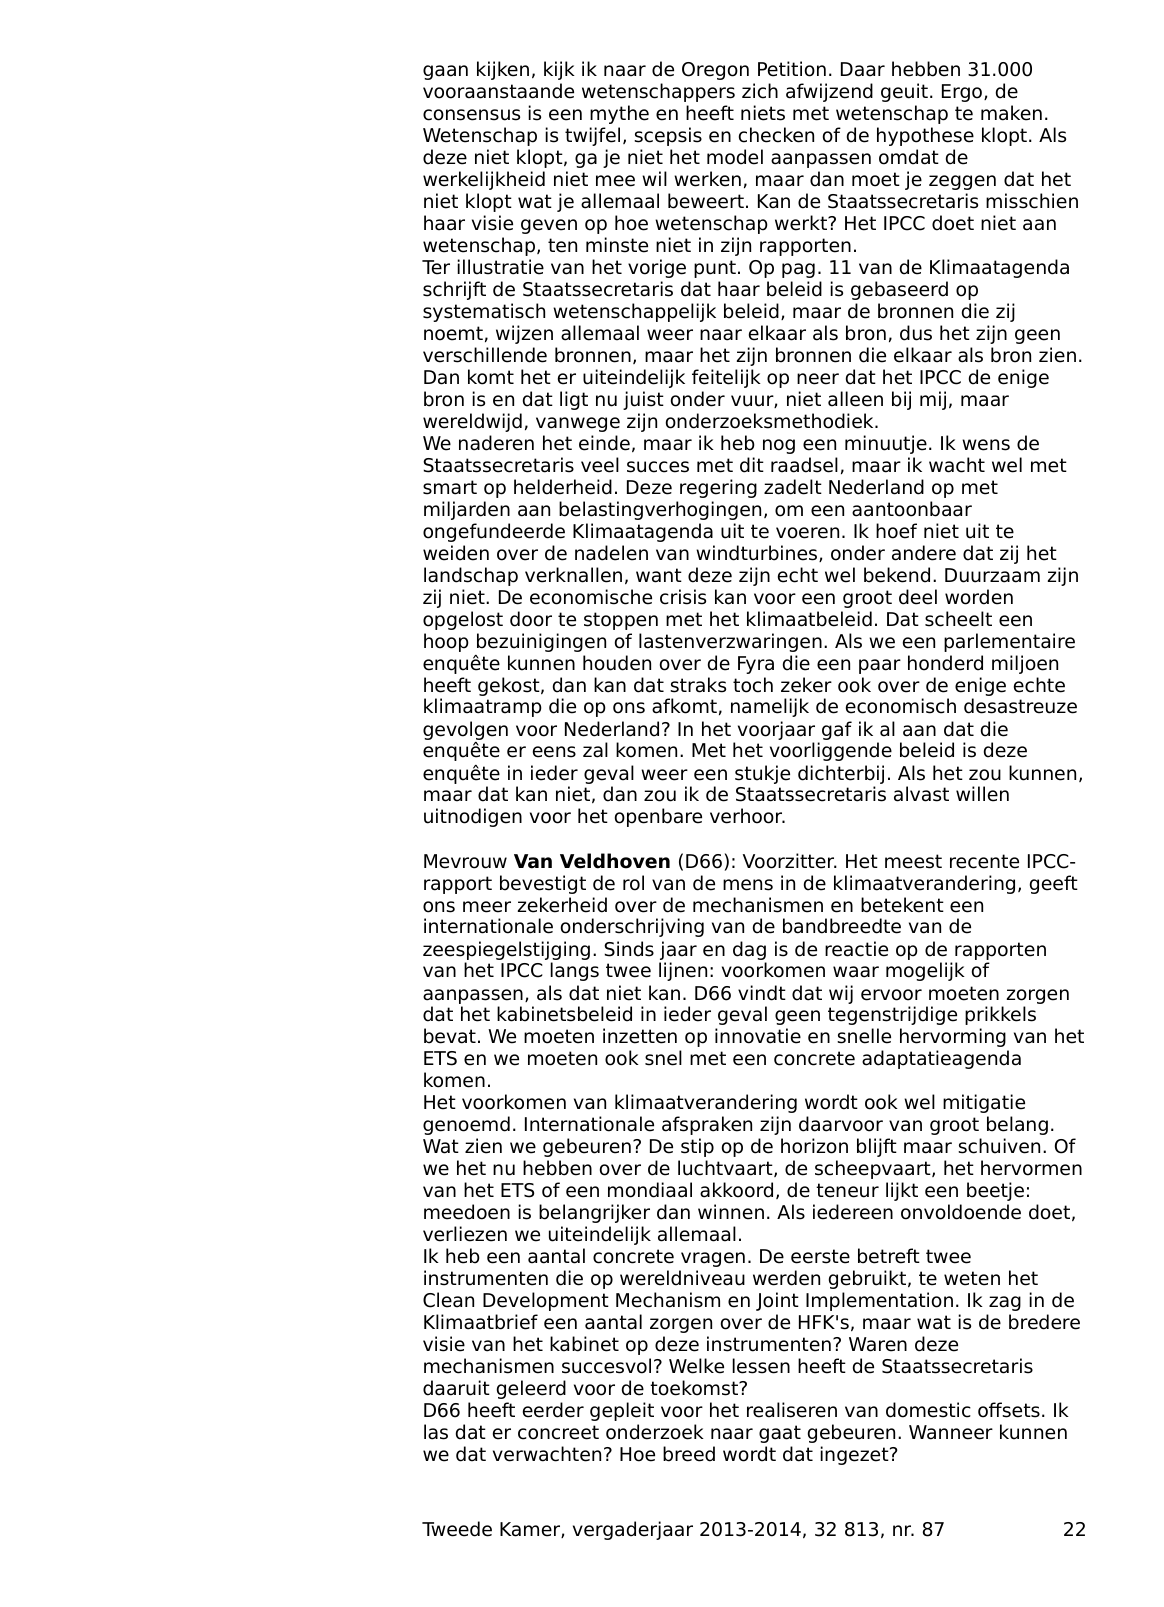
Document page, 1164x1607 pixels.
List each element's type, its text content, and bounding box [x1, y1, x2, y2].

text Ik heb een aantal concrete vragen. De eerste betreft twee instrumenten die op wereldniveau werden gebruikt, te weten het Clean Development Mechanism en Joint Implementation. Ik zag in de Klimaatbrief een aantal zorgen over de HFK's, maar wat is de bredere visie van het kabinet op deze instrumenten? Waren deze mechanismen succesvol? Welke lessen heeft de Staatssecretaris daaruit geleerd voor de toekomst? [422, 1246, 1087, 1400]
text Het voorkomen van klimaatverandering wordt ook wel mitigatie genoemd. Internationale afspraken zijn daarvoor van groot belang. Wat zien we gebeuren? De stip op de horizon blijft maar schuiven. Of we het nu hebben over de luchtvaart, de scheepvaart, het hervormen van het ETS of een mondiaal akkoord, de teneur lijkt een beetje: meedoen is belangrijker dan winnen. Als iedereen onvoldoende doet, verliezen we uiteindelijk allemaal. [422, 1092, 1087, 1246]
text Mevrouw Van Veldhoven (D66): Voorzitter. Het meest recente IPCC-rapport bevestigt de rol van de mens in de klimaatverandering, geeft ons meer zekerheid over de mechanismen en betekent een internationale onderschrijving van de bandbreedte van de zeespiegelstijging. Sinds jaar en dag is de reactie op de rapporten van het IPCC langs twee lijnen: voorkomen waar mogelijk of aanpassen, als dat niet kan. D66 vindt dat wij ervoor moeten zorgen dat het kabinetsbeleid in ieder geval geen tegenstrijdige prikkels bevat. We moeten inzetten op innovatie en snelle hervorming van het ETS en we moeten ook snel met een concrete adaptatieagenda komen. [422, 851, 1087, 1092]
text Ter illustratie van het vorige punt. Op pag. 11 van de Klimaatagenda schrijft de Staatssecretaris dat haar beleid is gebaseerd op systematisch wetenschappelijk beleid, maar de bronnen die zij noemt, wijzen allemaal weer naar elkaar als bron, dus het zijn geen verschillende bronnen, maar het zijn bronnen die elkaar als bron zien. Dan komt het er uiteindelijk feitelijk op neer dat het IPCC de enige bron is en dat ligt nu juist onder vuur, niet alleen bij mij, maar wereldwijd, vanwege zijn onderzoeksmethodiek. [422, 257, 1087, 433]
text We naderen het einde, maar ik heb nog een minuutje. Ik wens de Staatssecretaris veel succes met dit raadsel, maar ik wacht wel met smart op helderheid. Deze regering zadelt Nederland op met miljarden aan belastingverhogingen, om een aantoonbaar ongefundeerde Klimaatagenda uit te voeren. Ik hoef niet uit te weiden over de nadelen van windturbines, onder andere dat zij het landschap verknallen, want deze zijn echt wel bekend. Duurzaam zijn zij niet. De economische crisis kan voor een groot deel worden opgelost door te stoppen met het klimaatbeleid. Dat scheelt een hoop bezuinigingen of lastenverzwaringen. Als we een parlementaire enquête kunnen houden over de Fyra die een paar honderd miljoen heeft gekost, dan kan dat straks toch zeker ook over de enige echte klimaatramp die op ons afkomt, namelijk de economisch desastreuze gevolgen voor Nederland? In het voorjaar gaf ik al aan dat die enquête er eens zal komen. Met het voorliggende beleid is deze enquête in ieder geval weer een stukje dichterbij. Als het zou kunnen, maar dat kan niet, dan zou ik de Staatssecretaris alvast willen uitnodigen voor het openbare verhoor. [422, 433, 1087, 828]
text D66 heeft eerder gepleit voor het realiseren van domestic offsets. Ik las dat er concreet onderzoek naar gaat gebeuren. Wanneer kunnen we dat verwachten? Hoe breed wordt dat ingezet? [422, 1400, 1087, 1466]
text gaan kijken, kijk ik naar de Oregon Petition. Daar hebben 31.000 vooraanstaande wetenschappers zich afwijzend geuit. Ergo, de consensus is een mythe en heeft niets met wetenschap te maken. Wetenschap is twijfel, scepsis en checken of de hypothese klopt. Als deze niet klopt, ga je niet het model aanpassen omdat de werkelijkheid niet mee wil werken, maar dan moet je zeggen dat het niet klopt wat je allemaal beweert. Kan de Staatssecretaris misschien haar visie geven op hoe wetenschap werkt? Het IPCC doet niet aan wetenschap, ten minste niet in zijn rapporten. [422, 59, 1087, 257]
